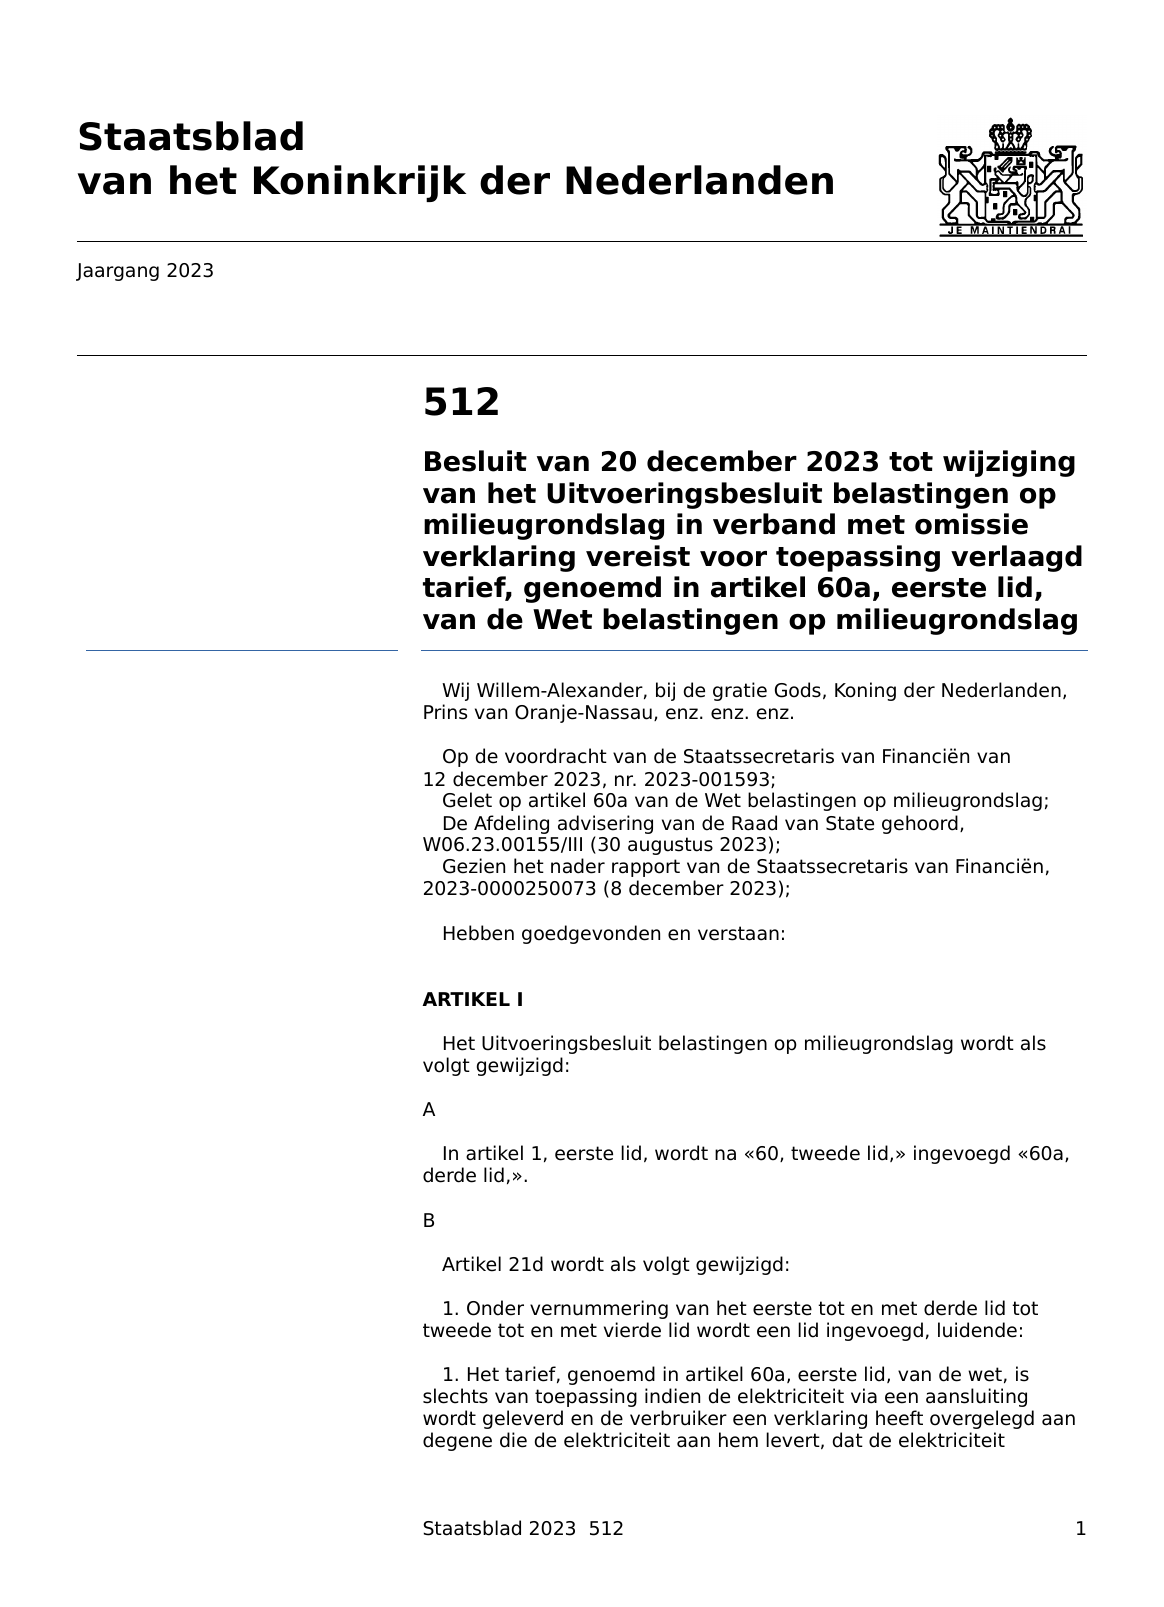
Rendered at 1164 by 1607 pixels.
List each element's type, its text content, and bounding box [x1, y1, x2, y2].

text Gelet op artikel 60a van de Wet belastingen op milieugrondslag; [422, 790, 1087, 812]
text Het Uitvoeringsbesluit belastingen op milieugrondslag wordt als volgt gewijzigd: [422, 1033, 1087, 1077]
text Hebben goedgevonden en verstaan: [422, 922, 1087, 944]
text In artikel 1, eerste lid, wordt na «60, tweede lid,» ingevoegd «60a, derde lid,». [422, 1143, 1087, 1187]
text Op de voordracht van de Staatssecretaris van Financiën van 12 december 2023, nr. 2023-001593; [422, 746, 1087, 790]
text 1. Het tarief, genoemd in artikel 60a, eerste lid, van de wet, is slechts van toepassing indien de elektriciteit via een aansluiting wordt geleverd en de verbruiker een verklaring heeft overgelegd aan degene die de elektriciteit aan hem levert, dat de elektriciteit [422, 1364, 1087, 1452]
picture [936, 115, 1087, 240]
text Gezien het nader rapport van de Staatssecretaris van Financiën, 2023-0000250073 (8 december 2023); [422, 856, 1087, 900]
subtitle 512 [422, 381, 1087, 424]
text De Afdeling advisering van de Raad van State gehoord, W06.23.00155/III (30 augustus 2023); [422, 812, 1087, 856]
text B [422, 1209, 1087, 1231]
table_header [886, 100, 1087, 241]
text A [422, 1099, 1087, 1121]
text Artikel 21d wordt als volgt gewijzigd: [422, 1254, 1087, 1276]
text Besluit van 20 december 2023 tot wijziging van het Uitvoeringsbesluit belastingen op milieugrondslag in verband met omissie verklaring vereist voor toepassing verlaagd tarief, genoemd in artikel 60a, eerste lid, van de Wet belastingen op milieugrondslag [422, 447, 1087, 636]
table_header Staatsblad van het Koninkrijk der Nederlanden [77, 100, 886, 241]
subtitle ARTIKEL I [422, 989, 1087, 1011]
text Wij Willem-Alexander, bij de gratie Gods, Koning der Nederlanden, Prins van Oranje-Nassau, enz. enz. enz. [422, 680, 1087, 724]
text 1. Onder vernummering van het eerste tot en met derde lid tot tweede tot en met vierde lid wordt een lid ingevoegd, luidende: [422, 1298, 1087, 1342]
table_cell Jaargang 2023 [77, 242, 1087, 355]
